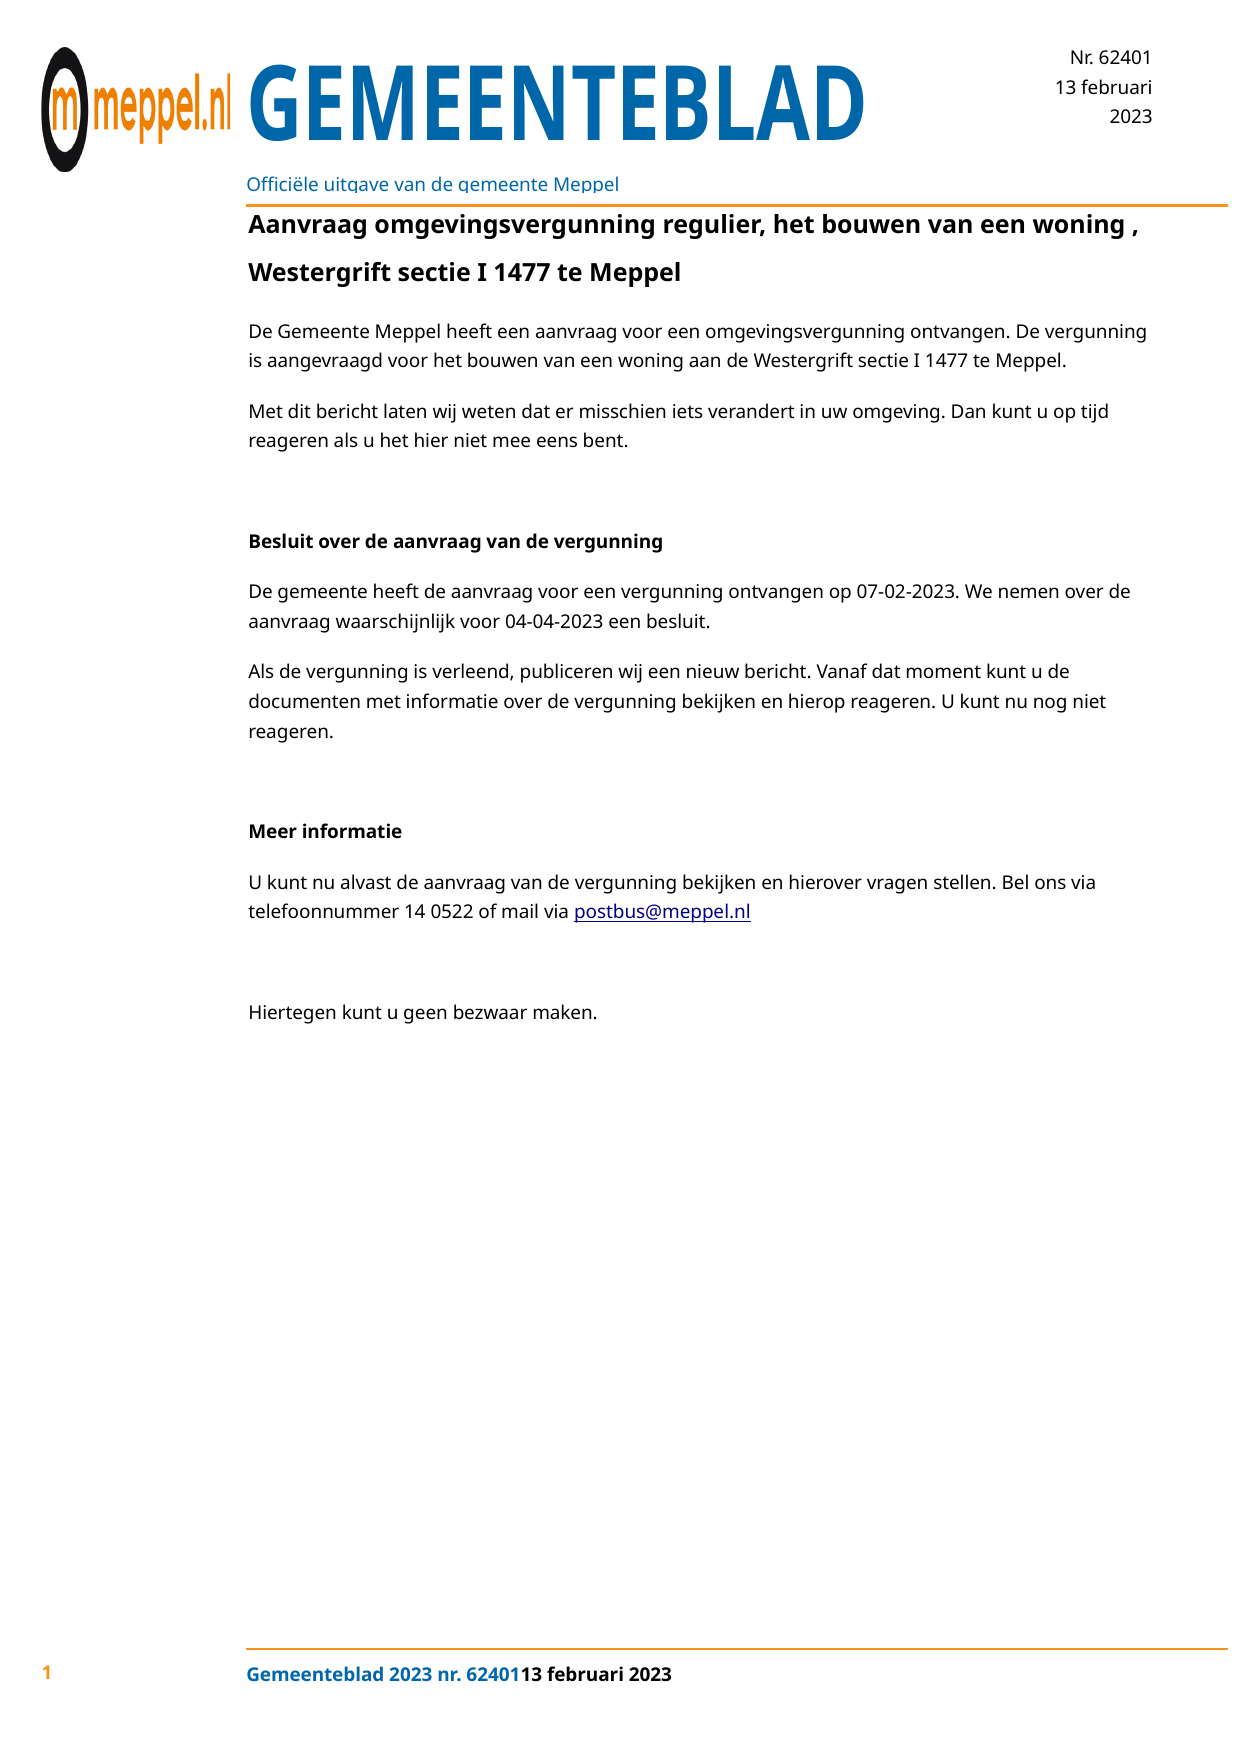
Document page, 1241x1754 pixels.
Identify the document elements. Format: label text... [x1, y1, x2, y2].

text Meer informatie [248, 819, 1152, 844]
picture [41, 47, 231, 172]
text Hiertegen kunt u geen bezwaar maken. [248, 999, 1152, 1025]
text Aanvraag omgevingsvergunning regulier, het bouwen van een woning , Westergrift sectie I 1477 te Meppel [248, 207, 1152, 288]
text Met dit bericht laten wij weten dat er misschien iets verandert in uw omgeving. Dan kunt u op tijd reageren als u het hier niet mee eens bent. [248, 398, 1152, 453]
text De gemeente heeft de aanvraag voor een vergunning ontvangen op 07-02-2023. We nemen over de aanvraag waarschijnlijk voor 04-04-2023 een besluit. [248, 579, 1152, 634]
text Besluit over de aanvraag van de vergunning [248, 528, 1152, 554]
text U kunt nu alvast de aanvraag van de vergunning bekijken en hierover vragen stellen. Bel ons via telefoonnummer 14 0522 of mail via postbus@meppel.nl [248, 869, 1152, 924]
text De Gemeente Meppel heeft een aanvraag voor een omgevingsvergunning ontvangen. De vergunning is aangevraagd voor het bouwen van een woning aan de Westergrift sectie I 1477 te Meppel. [248, 318, 1152, 373]
text Als de vergunning is verleend, publiceren wij een nieuw bericht. Vanaf dat moment kunt u de documenten met informatie over de vergunning bekijken en hierop reageren. U kunt nu nog niet reageren. [248, 659, 1152, 744]
